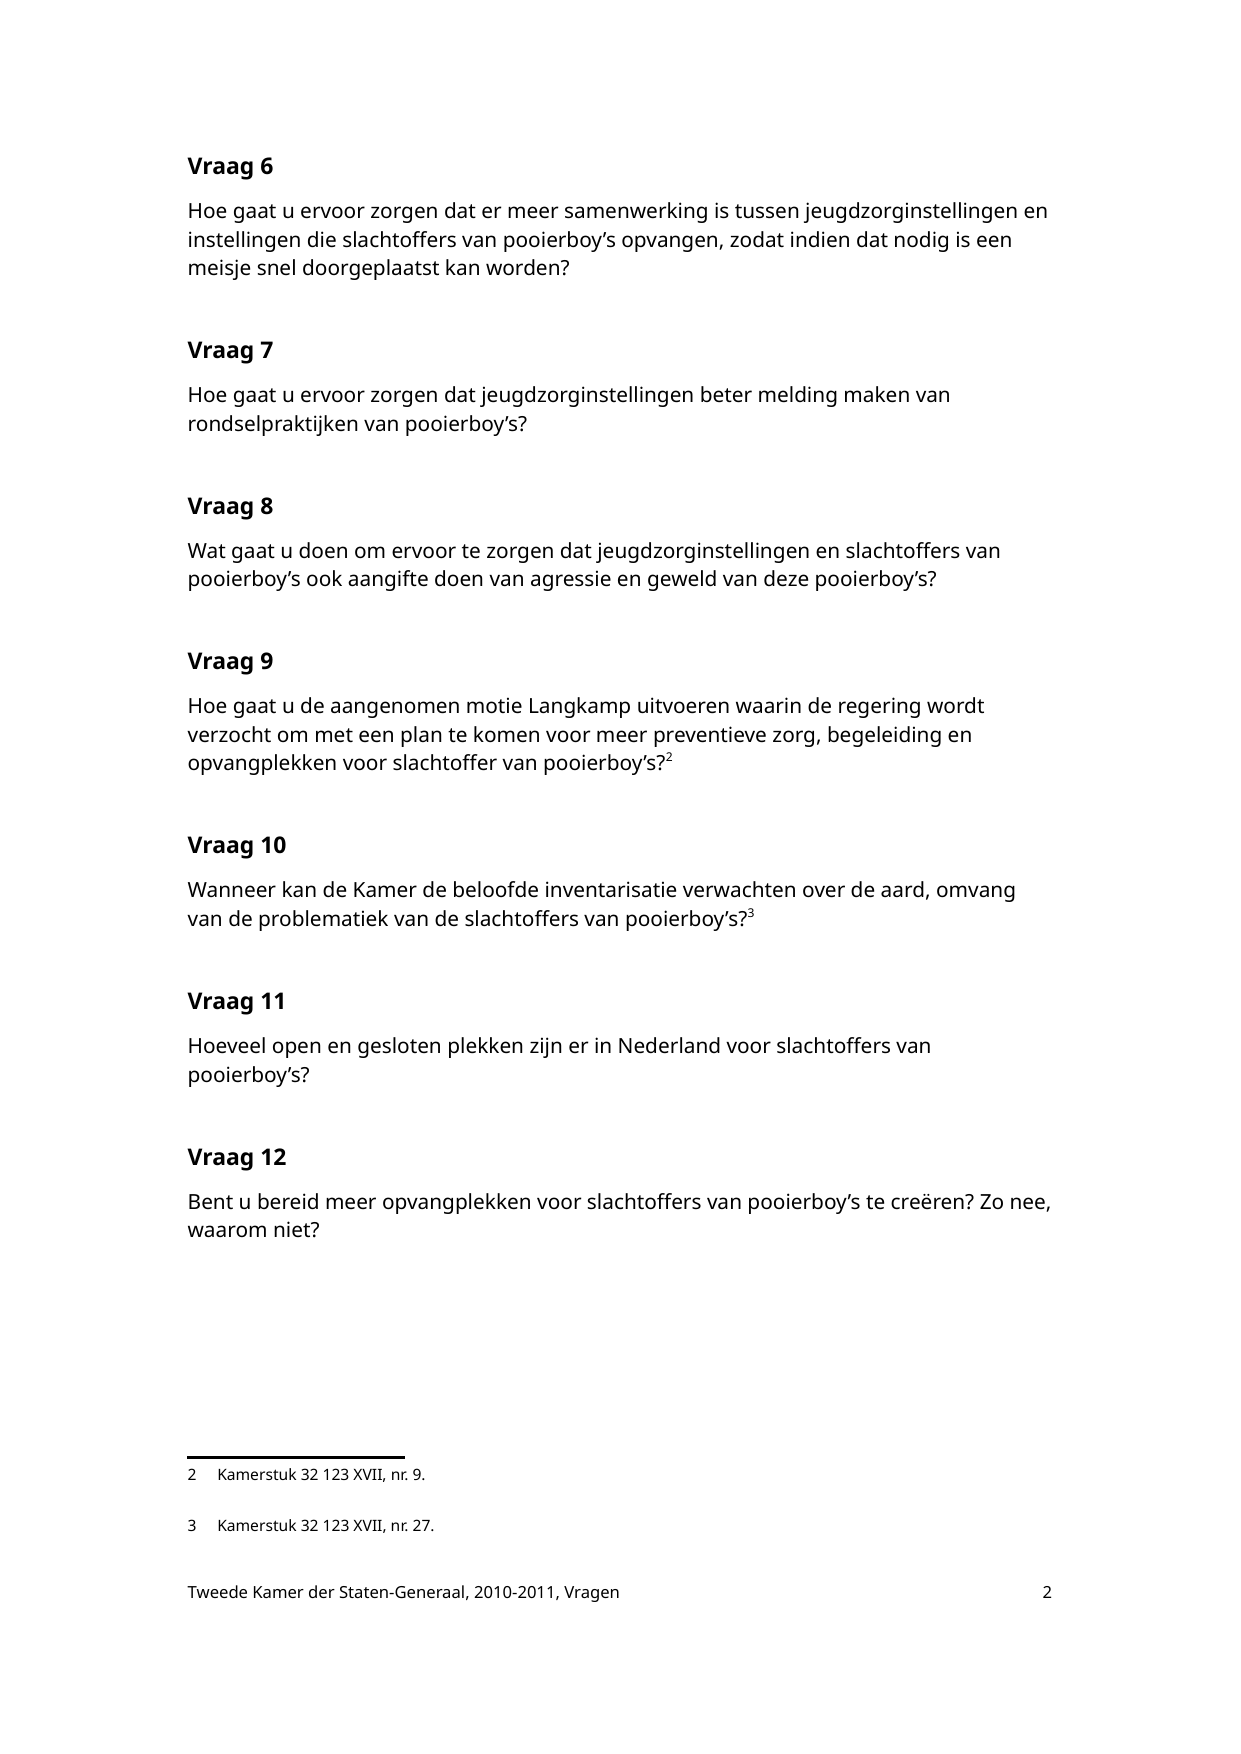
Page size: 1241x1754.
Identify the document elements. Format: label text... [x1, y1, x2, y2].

text Hoe gaat u de aangenomen motie Langkamp uitvoeren waarin de regering wordt verzocht om met een plan te komen voor meer preventieve zorg, begeleiding en opvangplekken voor slachtoffer van pooierboy’s? [187, 692, 1053, 777]
text Bent u bereid meer opvangplekken voor slachtoffers van pooierboy’s te creëren? Zo nee, waarom niet? [187, 1187, 1053, 1244]
text Wanneer kan de Kamer de beloofde inventarisatie verwachten over de aard, omvang van de problematiek van de slachtoffers van pooierboy’s? [187, 876, 1053, 932]
text Wat gaat u doen om ervoor te zorgen dat jeugdzorginstellingen en slachtoffers van pooierboy’s ook aangifte doen van agressie en geweld van deze pooierboy’s? [187, 536, 1053, 593]
text Hoeveel open en gesloten plekken zijn er in Nederland voor slachtoffers van pooierboy’s? [187, 1031, 1053, 1088]
subtitle Vraag 12 [187, 1141, 1053, 1172]
subtitle Vraag 11 [187, 985, 1053, 1016]
text Kamerstuk 32 123 XVII, nr. 27. [187, 1508, 1053, 1536]
subtitle Vraag 9 [187, 645, 1053, 677]
subtitle Vraag 8 [187, 490, 1053, 521]
subtitle Vraag 10 [187, 829, 1053, 861]
text Kamerstuk 32 123 XVII, nr. 9. [187, 1449, 1053, 1478]
subtitle Vraag 7 [187, 334, 1053, 365]
subtitle Vraag 6 [187, 150, 1053, 181]
text Hoe gaat u ervoor zorgen dat jeugdzorginstellingen beter melding maken van rondselpraktijken van pooierboy’s? [187, 380, 1053, 437]
text Hoe gaat u ervoor zorgen dat er meer samenwerking is tussen jeugdzorginstellingen en instellingen die slachtoffers van pooierboy’s opvangen, zodat indien dat nodig is een meisje snel doorgeplaatst kan worden? [187, 196, 1053, 282]
